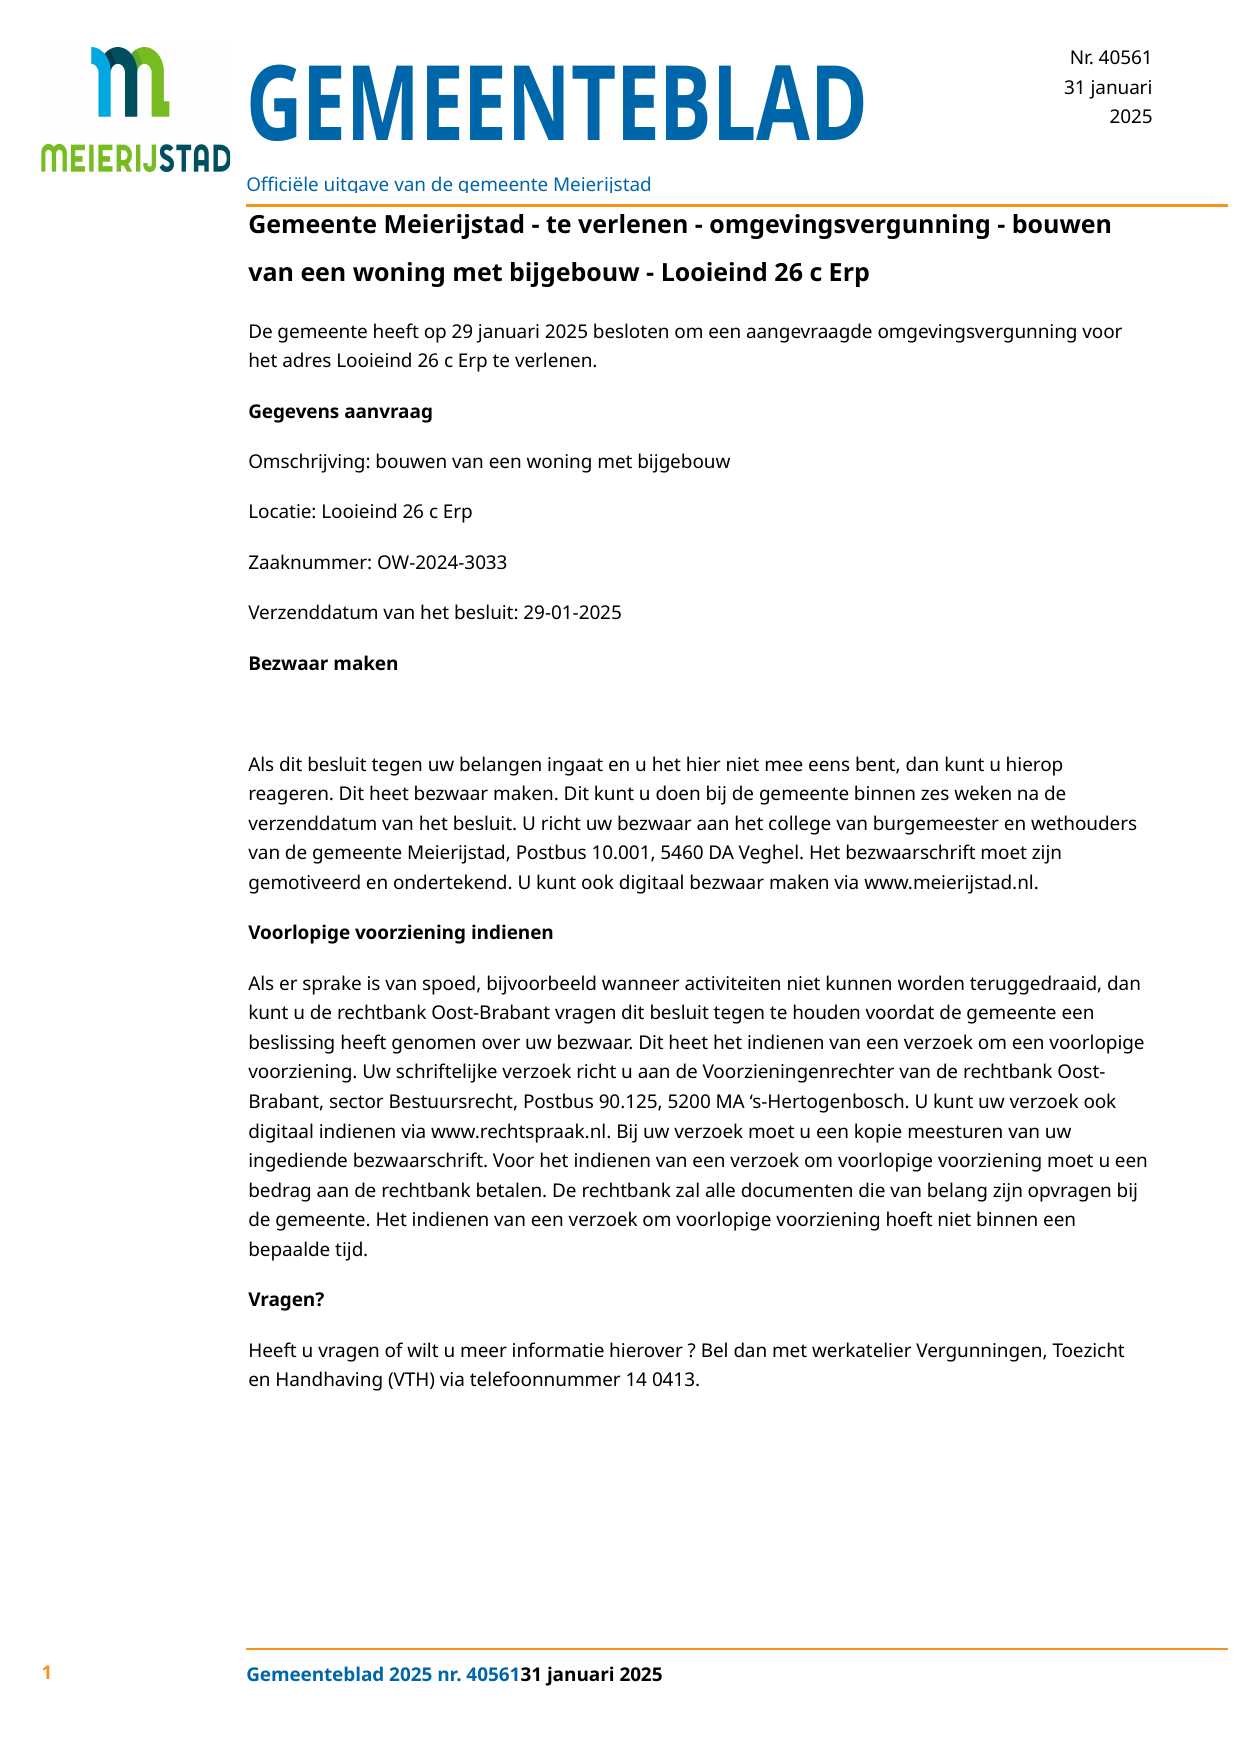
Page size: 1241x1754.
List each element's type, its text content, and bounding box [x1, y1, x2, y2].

text Bezwaar maken [248, 650, 1152, 676]
text Zaaknummer: OW-2024-3033 [248, 549, 1152, 575]
text De gemeente heeft op 29 januari 2025 besloten om een aangevraagde omgevingsvergunning voor het adres Looieind 26 c Erp te verlenen. [248, 318, 1152, 373]
text Heeft u vragen of wilt u meer informatie hierover ? Bel dan met werkatelier Vergunningen, Toezicht en Handhaving (VTH) via telefoonnummer 14 0413. [248, 1337, 1152, 1392]
text Vragen? [248, 1287, 1152, 1312]
text Gemeente Meierijstad - te verlenen - omgevingsvergunning - bouwen van een woning met bijgebouw - Looieind 26 c Erp [248, 207, 1152, 288]
text Als dit besluit tegen uw belangen ingaat en u het hier niet mee eens bent, dan kunt u hierop reageren. Dit heet bezwaar maken. Dit kunt u doen bij de gemeente binnen zes weken na de verzenddatum van het besluit. U richt uw bezwaar aan het college van burgemeester en wethouders van de gemeente Meierijstad, Postbus 10.001, 5460 DA Veghel. Het bezwaarschrift moet zijn gemotiveerd en ondertekend. U kunt ook digitaal bezwaar maken via www.meierijstad.nl. [248, 751, 1152, 895]
text Gegevens aanvraag [248, 398, 1152, 424]
text Verzenddatum van het besluit: 29-01-2025 [248, 599, 1152, 625]
text Omschrijving: bouwen van een woning met bijgebouw [248, 448, 1152, 474]
text Als er sprake is van spoed, bijvoorbeeld wanneer activiteiten niet kunnen worden teruggedraaid, dan kunt u de rechtbank Oost-Brabant vragen dit besluit tegen te houden voordat de gemeente een beslissing heeft genomen over uw bezwaar. Dit heet het indienen van een verzoek om een voorlopige voorziening. Uw schriftelijke verzoek richt u aan de Voorzieningenrechter van de rechtbank Oost-Brabant, sector Bestuursrecht, Postbus 90.125, 5200 MA ‘s-Hertogenbosch. U kunt uw verzoek ook digitaal indienen via www.rechtspraak.nl. Bij uw verzoek moet u een kopie meesturen van uw ingediende bezwaarschrift. Voor het indienen van een verzoek om voorlopige voorziening moet u een bedrag aan de rechtbank betalen. De rechtbank zal alle documenten die van belang zijn opvragen bij de gemeente. Het indienen van een verzoek om voorlopige voorziening hoeft niet binnen een bepaalde tijd. [248, 970, 1152, 1262]
text Locatie: Looieind 26 c Erp [248, 499, 1152, 524]
picture [41, 47, 231, 172]
text Voorlopige voorziening indienen [248, 919, 1152, 945]
